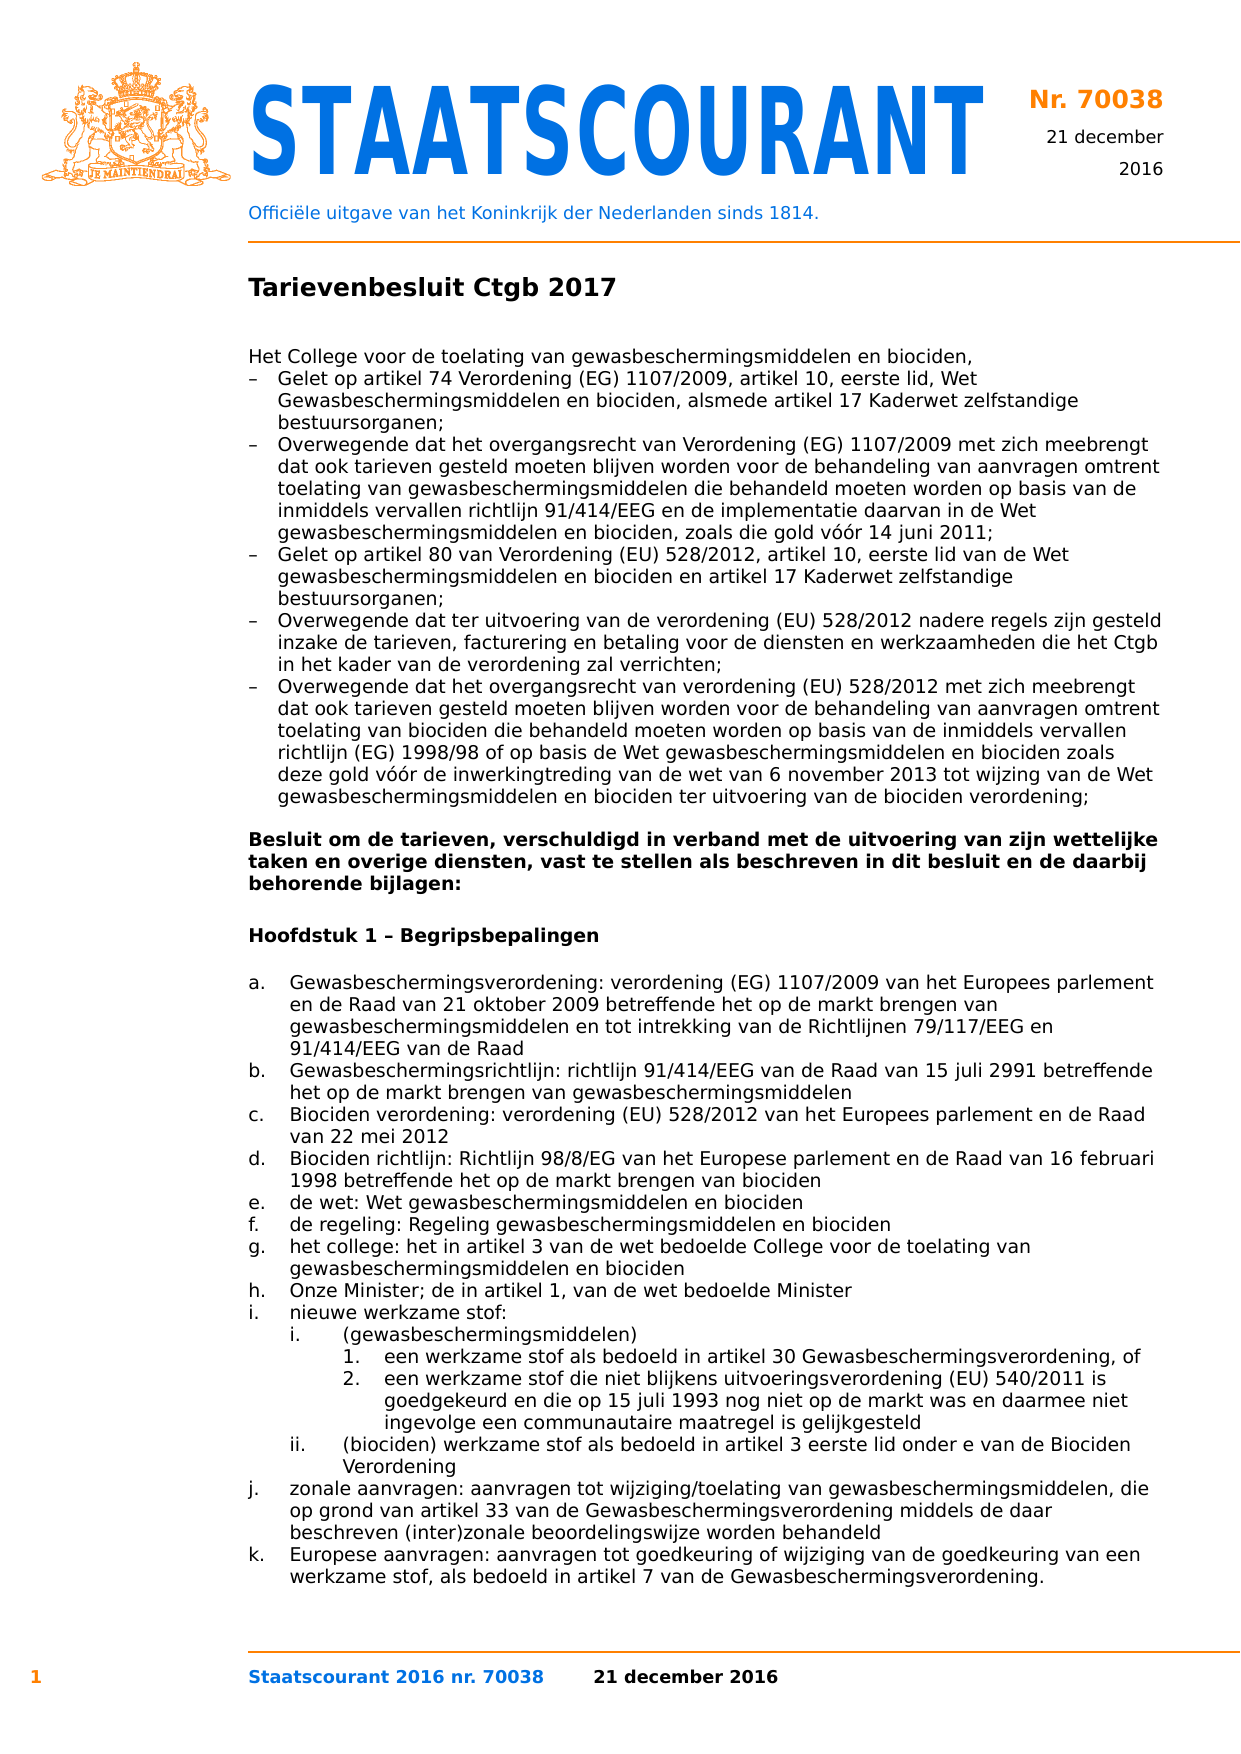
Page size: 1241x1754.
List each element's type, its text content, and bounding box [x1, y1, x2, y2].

text b. Gewasbeschermingsrichtlijn: richtlijn 91/414/EEG van de Raad van 15 juli 2991 betreffende het op de markt brengen van gewasbeschermingsmiddelen [248, 1060, 1163, 1104]
subtitle Tarievenbesluit Ctgb 2017 [248, 273, 1163, 302]
text g. het college: het in artikel 3 van de wet bedoelde College voor de toelating van gewasbeschermingsmiddelen en biociden [248, 1236, 1163, 1280]
text 2. een werkzame stof die niet blijkens uitvoeringsverordening (EU) 540/2011 is goedgekeurd en die op 15 juli 1993 nog niet op de markt was en daarmee niet ingevolge een communautaire maatregel is gelijkgesteld [342, 1368, 1163, 1434]
text a. Gewasbeschermingsverordening: verordening (EG) 1107/2009 van het Europees parlement en de Raad van 21 oktober 2009 betreffende het op de markt brengen van gewasbeschermingsmiddelen en tot intrekking van de Richtlijnen 79/117/EEG en 91/414/EEG van de Raad [248, 972, 1163, 1060]
text i. (gewasbeschermingsmiddelen) [289, 1324, 1163, 1346]
text – Gelet op artikel 74 Verordening (EG) 1107/2009, artikel 10, eerste lid, Wet Gewasbeschermingsmiddelen en biociden, alsmede artikel 17 Kaderwet zelfstandige bestuursorganen; [248, 368, 1163, 434]
table_header STAATSCOURANT [248, 62, 998, 203]
text 1. een werkzame stof als bedoeld in artikel 30 Gewasbeschermingsverordening, of [342, 1346, 1163, 1368]
text – Overwegende dat ter uitvoering van de verordening (EU) 528/2012 nadere regels zijn gesteld inzake de tarieven, facturering en betaling voor de diensten en werkzaamheden die het Ctgb in het kader van de verordening zal verrichten; [248, 610, 1163, 676]
text Het College voor de toelating van gewasbeschermingsmiddelen en biociden, [248, 346, 1163, 368]
text e. de wet: Wet gewasbeschermingsmiddelen en biociden [248, 1192, 1163, 1214]
text – Overwegende dat het overgangsrecht van verordening (EU) 528/2012 met zich meebrengt dat ook tarieven gesteld moeten blijven worden voor de behandeling van aanvragen omtrent toelating van biociden die behandeld moeten worden op basis van de inmiddels vervallen richtlijn (EG) 1998/98 of op basis de Wet gewasbeschermingsmiddelen en biociden zoals deze gold vóór de inwerkingtreding van de wet van 6 november 2013 tot wijzing van de Wet gewasbeschermingsmiddelen en biociden ter uitvoering van de biociden verordening; [248, 676, 1163, 807]
table_cell Officiële uitgave van het Koninkrijk der Nederlanden sinds 1814. [248, 203, 1240, 241]
table_cell 2016 [998, 153, 1240, 203]
text j. zonale aanvragen: aanvragen tot wijziging/toelating van gewasbeschermingsmiddelen, die op grond van artikel 33 van de Gewasbeschermingsverordening middels de daar beschreven (inter)zonale beoordelingswijze worden behandeld [248, 1478, 1163, 1544]
picture [41, 62, 231, 186]
text h. Onze Minister; de in artikel 1, van de wet bedoelde Minister [248, 1280, 1163, 1302]
text c. Biociden verordening: verordening (EU) 528/2012 van het Europees parlement en de Raad van 22 mei 2012 [248, 1104, 1163, 1148]
table_cell 21 december [998, 121, 1240, 153]
text k. Europese aanvragen: aanvragen tot goedkeuring of wijziging van de goedkeuring van een werkzame stof, als bedoeld in artikel 7 van de Gewasbeschermingsverordening. [248, 1544, 1163, 1588]
text f. de regeling: Regeling gewasbeschermingsmiddelen en biociden [248, 1214, 1163, 1236]
text ii. (biociden) werkzame stof als bedoeld in artikel 3 eerste lid onder e van de Biociden Verordening [289, 1434, 1163, 1478]
text – Overwegende dat het overgangsrecht van Verordening (EG) 1107/2009 met zich meebrengt dat ook tarieven gesteld moeten blijven worden voor de behandeling van aanvragen omtrent toelating van gewasbeschermingsmiddelen die behandeld moeten worden op basis van de inmiddels vervallen richtlijn 91/414/EEG en de implementatie daarvan in de Wet gewasbeschermingsmiddelen en biociden, zoals die gold vóór 14 juni 2011; [248, 434, 1163, 544]
table_header [25, 62, 248, 241]
text – Gelet op artikel 80 van Verordening (EU) 528/2012, artikel 10, eerste lid van de Wet gewasbeschermingsmiddelen en biociden en artikel 17 Kaderwet zelfstandige bestuursorganen; [248, 544, 1163, 610]
table_header Nr. 70038 [998, 62, 1240, 121]
text d. Biociden richtlijn: Richtlijn 98/8/EG van het Europese parlement en de Raad van 16 februari 1998 betreffende het op de markt brengen van biociden [248, 1148, 1163, 1192]
text i. nieuwe werkzame stof: [248, 1302, 1163, 1324]
text Besluit om de tarieven, verschuldigd in verband met de uitvoering van zijn wettelijke taken en overige diensten, vast te stellen als beschreven in dit besluit en de daarbij behorende bijlagen: [248, 829, 1163, 895]
subtitle Hoofdstuk 1 – Begripsbepalingen [248, 925, 1163, 947]
